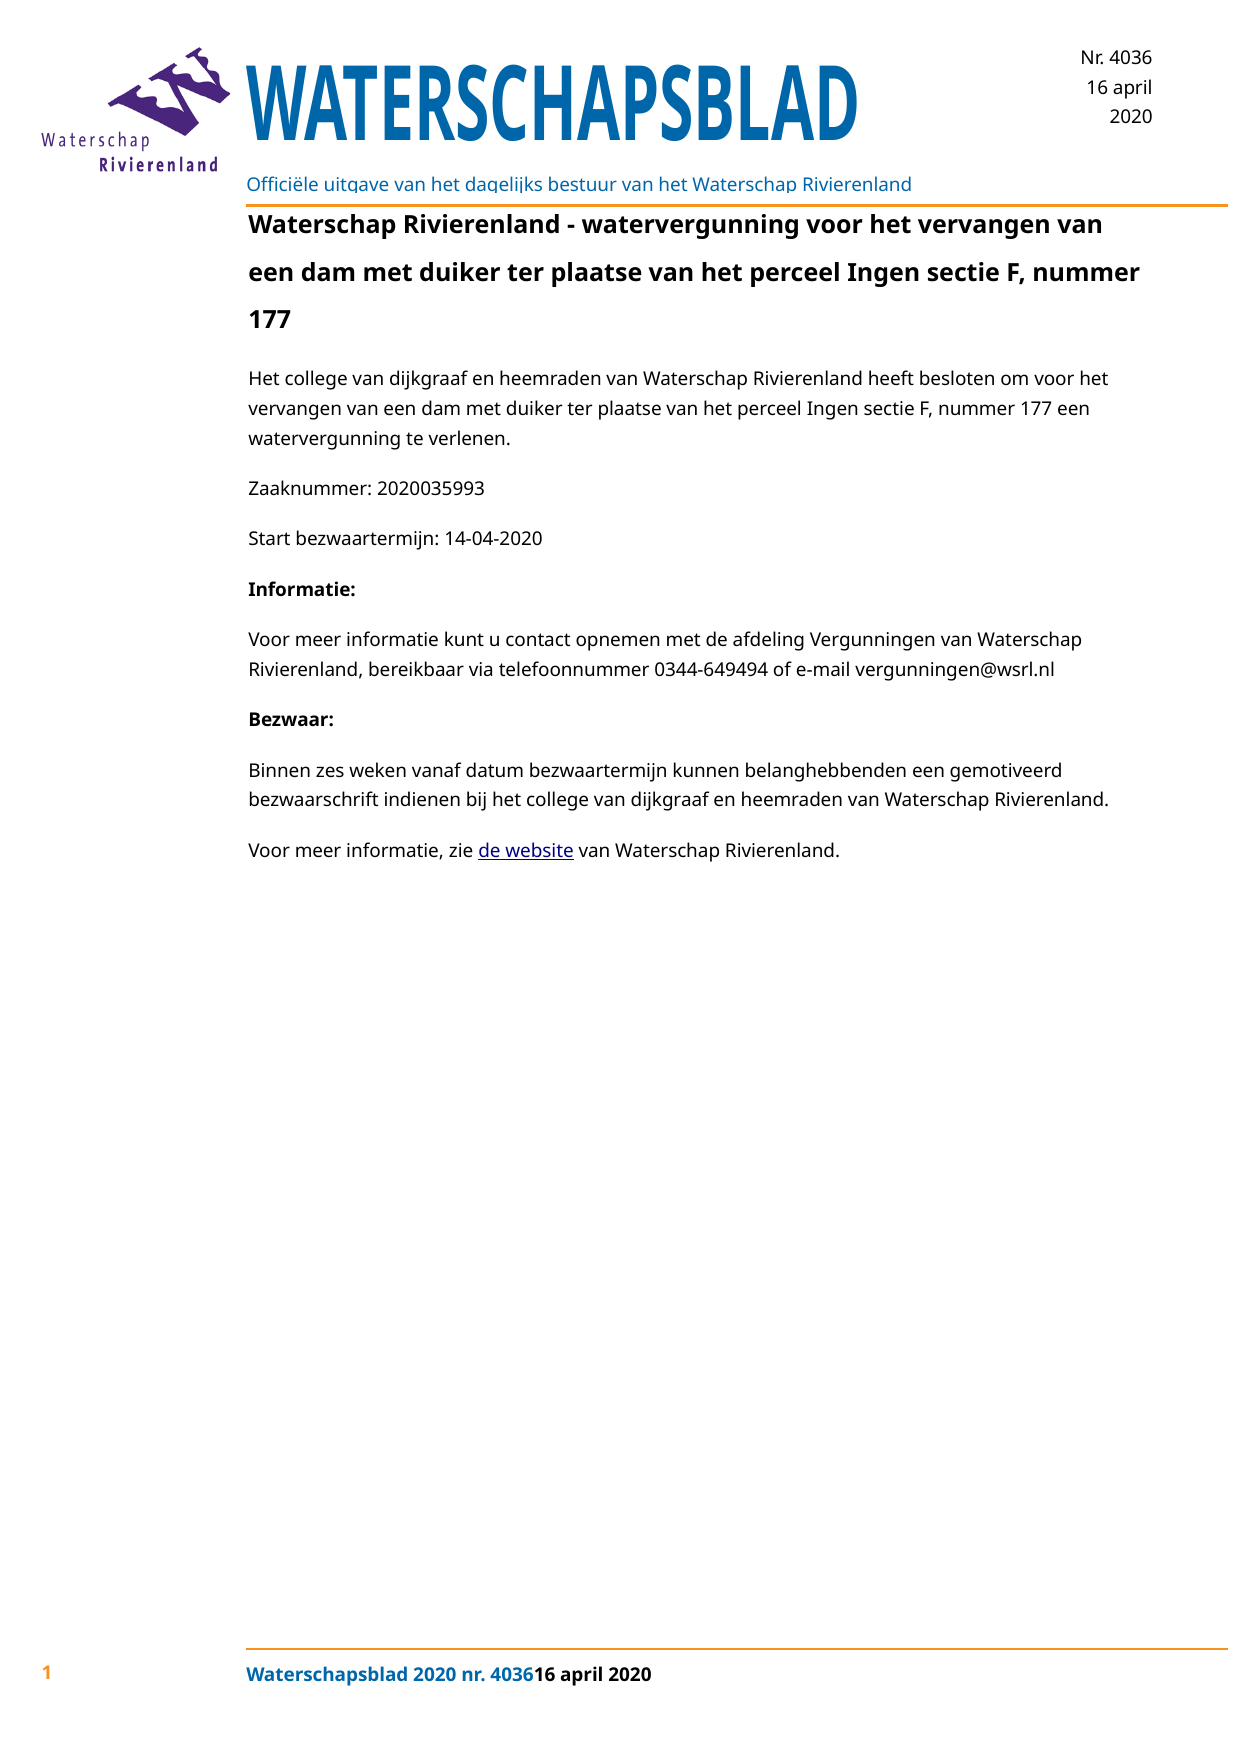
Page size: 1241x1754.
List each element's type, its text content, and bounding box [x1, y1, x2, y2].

text Start bezwaartermijn: 14-04-2020 [248, 526, 1152, 551]
text Informatie: [248, 576, 1152, 602]
text Waterschap Rivierenland - watervergunning voor het vervangen van een dam met duiker ter plaatse van het perceel Ingen sectie F, nummer 177 [248, 207, 1152, 336]
picture [41, 47, 231, 172]
text Bezwaar: [248, 706, 1152, 732]
text Zaaknummer: 2020035993 [248, 475, 1152, 501]
text Binnen zes weken vanaf datum bezwaartermijn kunnen belanghebbenden een gemotiveerd bezwaarschrift indienen bij het college van dijkgraaf en heemraden van Waterschap Rivierenland. [248, 757, 1152, 812]
text Voor meer informatie kunt u contact opnemen met de afdeling Vergunningen van Waterschap Rivierenland, bereikbaar via telefoonnummer 0344-649494 of e-mail vergunningen@wsrl.nl [248, 626, 1152, 682]
text Het college van dijkgraaf en heemraden van Waterschap Rivierenland heeft besloten om voor het vervangen van een dam met duiker ter plaatse van het perceel Ingen sectie F, nummer 177 een watervergunning te verlenen. [248, 366, 1152, 450]
text Voor meer informatie, zie de website van Waterschap Rivierenland. [248, 837, 1152, 862]
